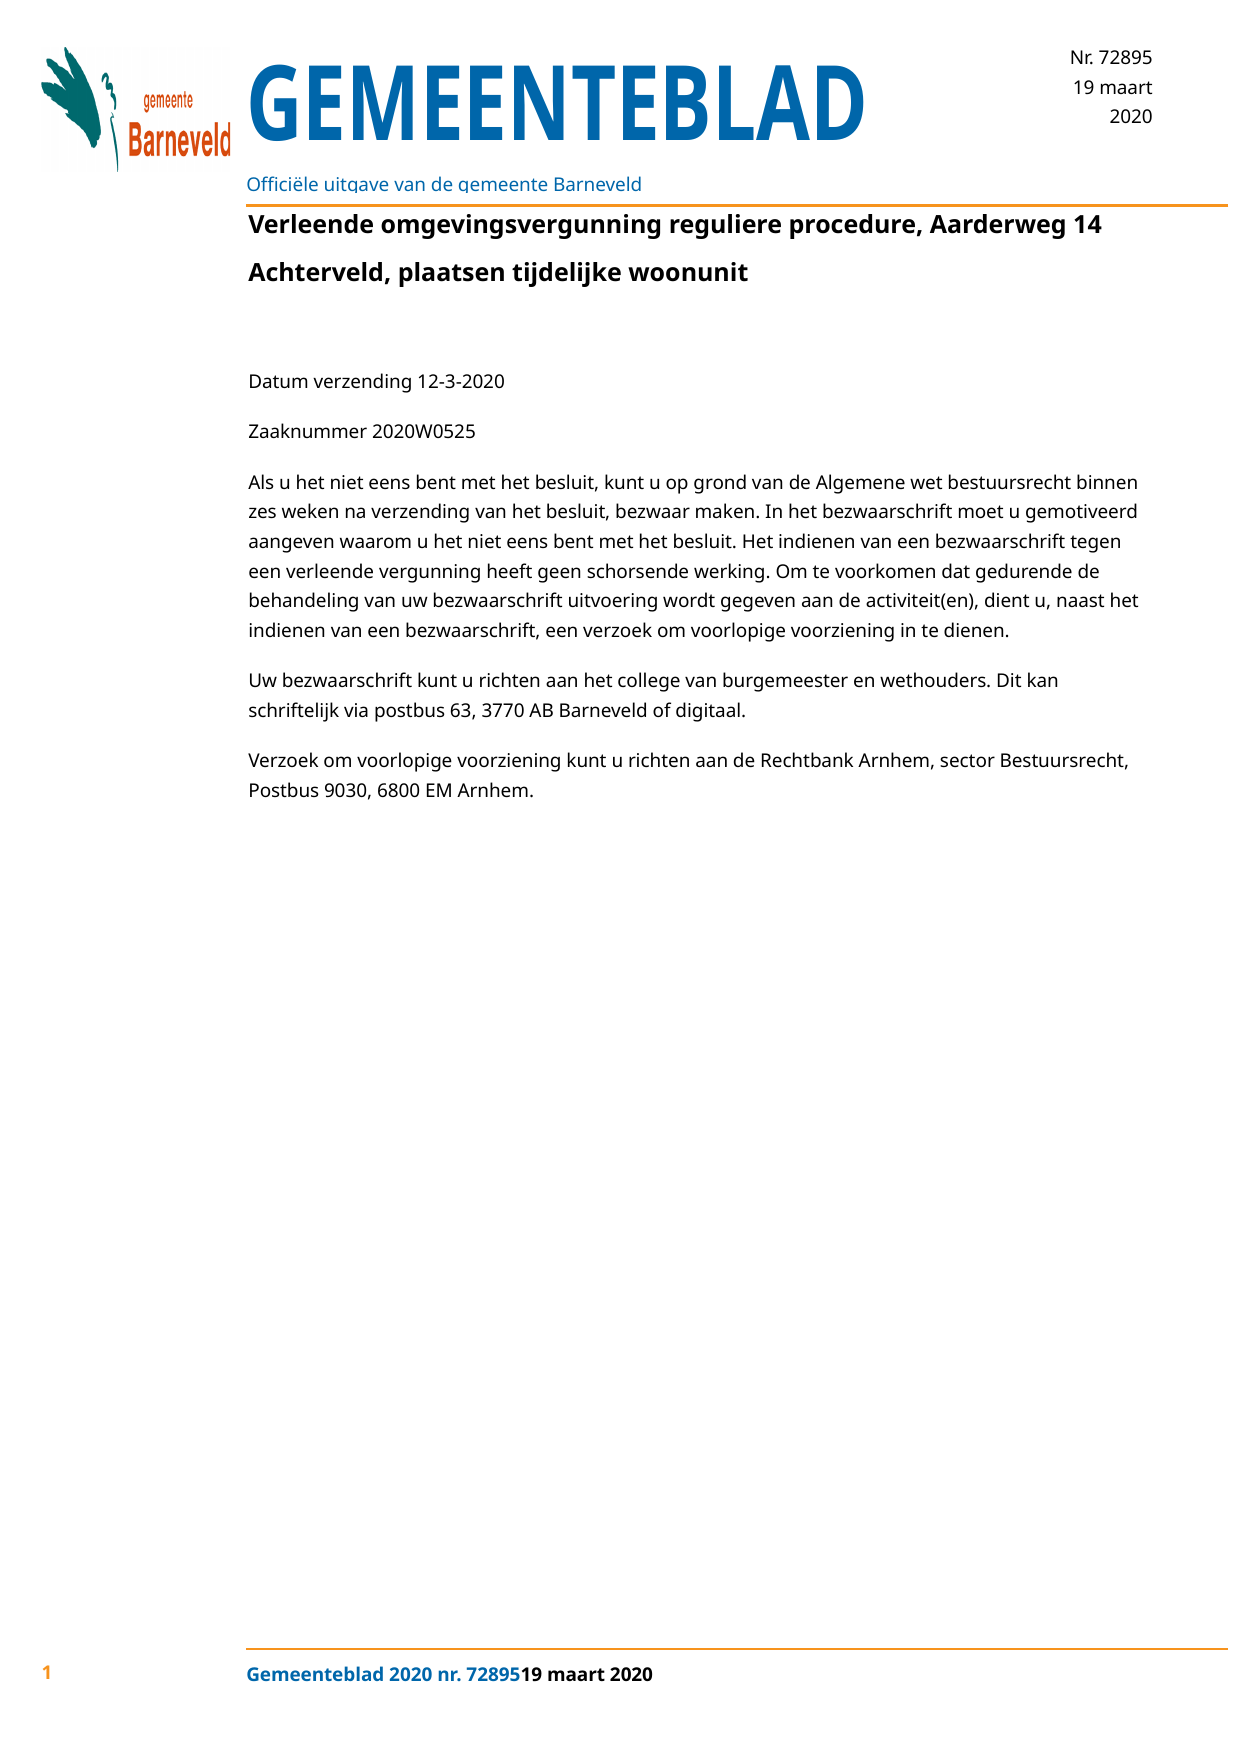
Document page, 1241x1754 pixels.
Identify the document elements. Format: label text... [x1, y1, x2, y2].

text Zaaknummer 2020W0525 [248, 419, 1152, 444]
text Als u het niet eens bent met het besluit, kunt u op grond van de Algemene wet bestuursrecht binnen zes weken na verzending van het besluit, bezwaar maken. In het bezwaarschrift moet u gemotiveerd aangeven waarom u het niet eens bent met het besluit. Het indienen van een bezwaarschrift tegen een verleende vergunning heeft geen schorsende werking. Om te voorkomen dat gedurende de behandeling van uw bezwaarschrift uitvoering wordt gegeven aan de activiteit(en), dient u, naast het indienen van een bezwaarschrift, een verzoek om voorlopige voorziening in te dienen. [248, 469, 1152, 643]
text Verleende omgevingsvergunning reguliere procedure, Aarderweg 14 Achterveld, plaatsen tijdelijke woonunit [248, 207, 1152, 288]
text Uw bezwaarschrift kunt u richten aan het college van burgemeester en wethouders. Dit kan schriftelijk via postbus 63, 3770 AB Barneveld of digitaal. [248, 667, 1152, 723]
text Verzoek om voorlopige voorziening kunt u richten aan de Rechtbank Arnhem, sector Bestuursrecht, Postbus 9030, 6800 EM Arnhem. [248, 747, 1152, 803]
text Datum verzending 12-3-2020 [248, 368, 1152, 394]
picture [41, 47, 231, 172]
